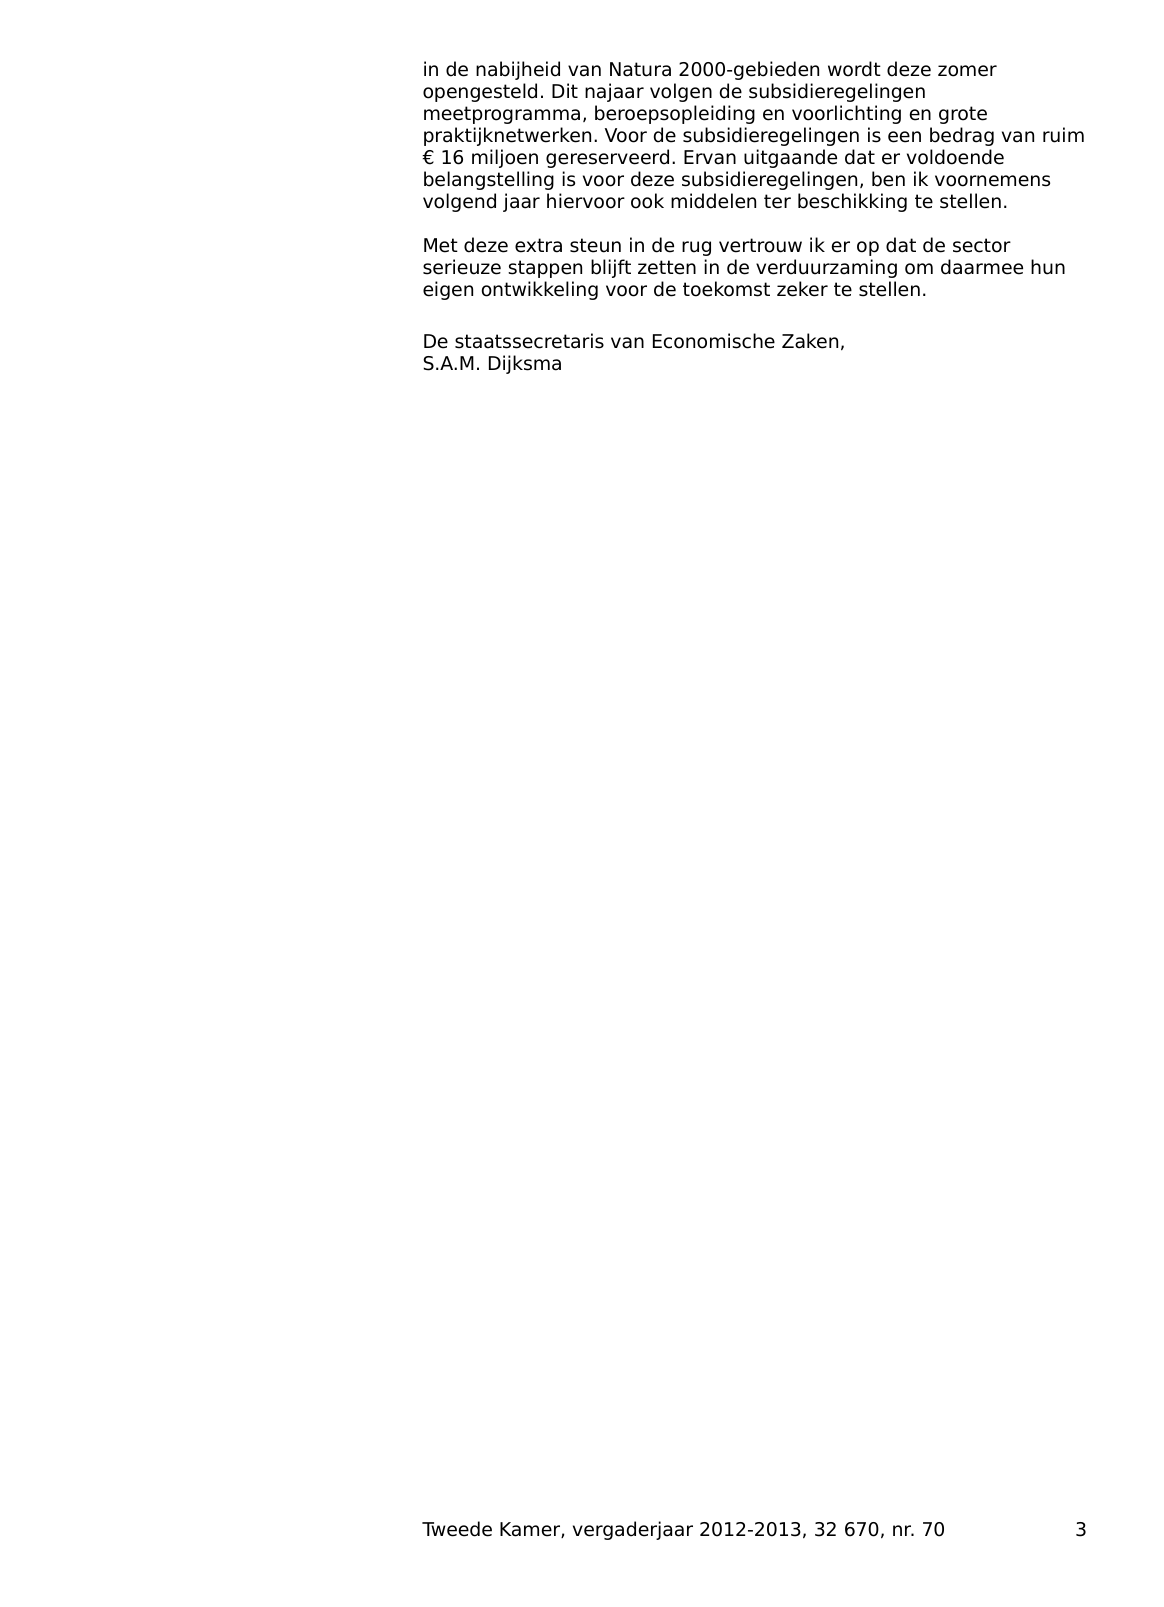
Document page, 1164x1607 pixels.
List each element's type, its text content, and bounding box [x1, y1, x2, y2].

text Met deze extra steun in de rug vertrouw ik er op dat de sector serieuze stappen blijft zetten in de verduurzaming om daarmee hun eigen ontwikkeling voor de toekomst zeker te stellen. [422, 235, 1087, 301]
text De staatssecretaris van Economische Zaken, S.A.M. Dijksma [422, 331, 1087, 375]
text in de nabijheid van Natura 2000-gebieden wordt deze zomer opengesteld. Dit najaar volgen de subsidieregelingen meetprogramma, beroepsopleiding en voorlichting en grote praktijknetwerken. Voor de subsidieregelingen is een bedrag van ruim € 16 miljoen gereserveerd. Ervan uitgaande dat er voldoende belangstelling is voor deze subsidieregelingen, ben ik voornemens volgend jaar hiervoor ook middelen ter beschikking te stellen. [422, 59, 1087, 213]
